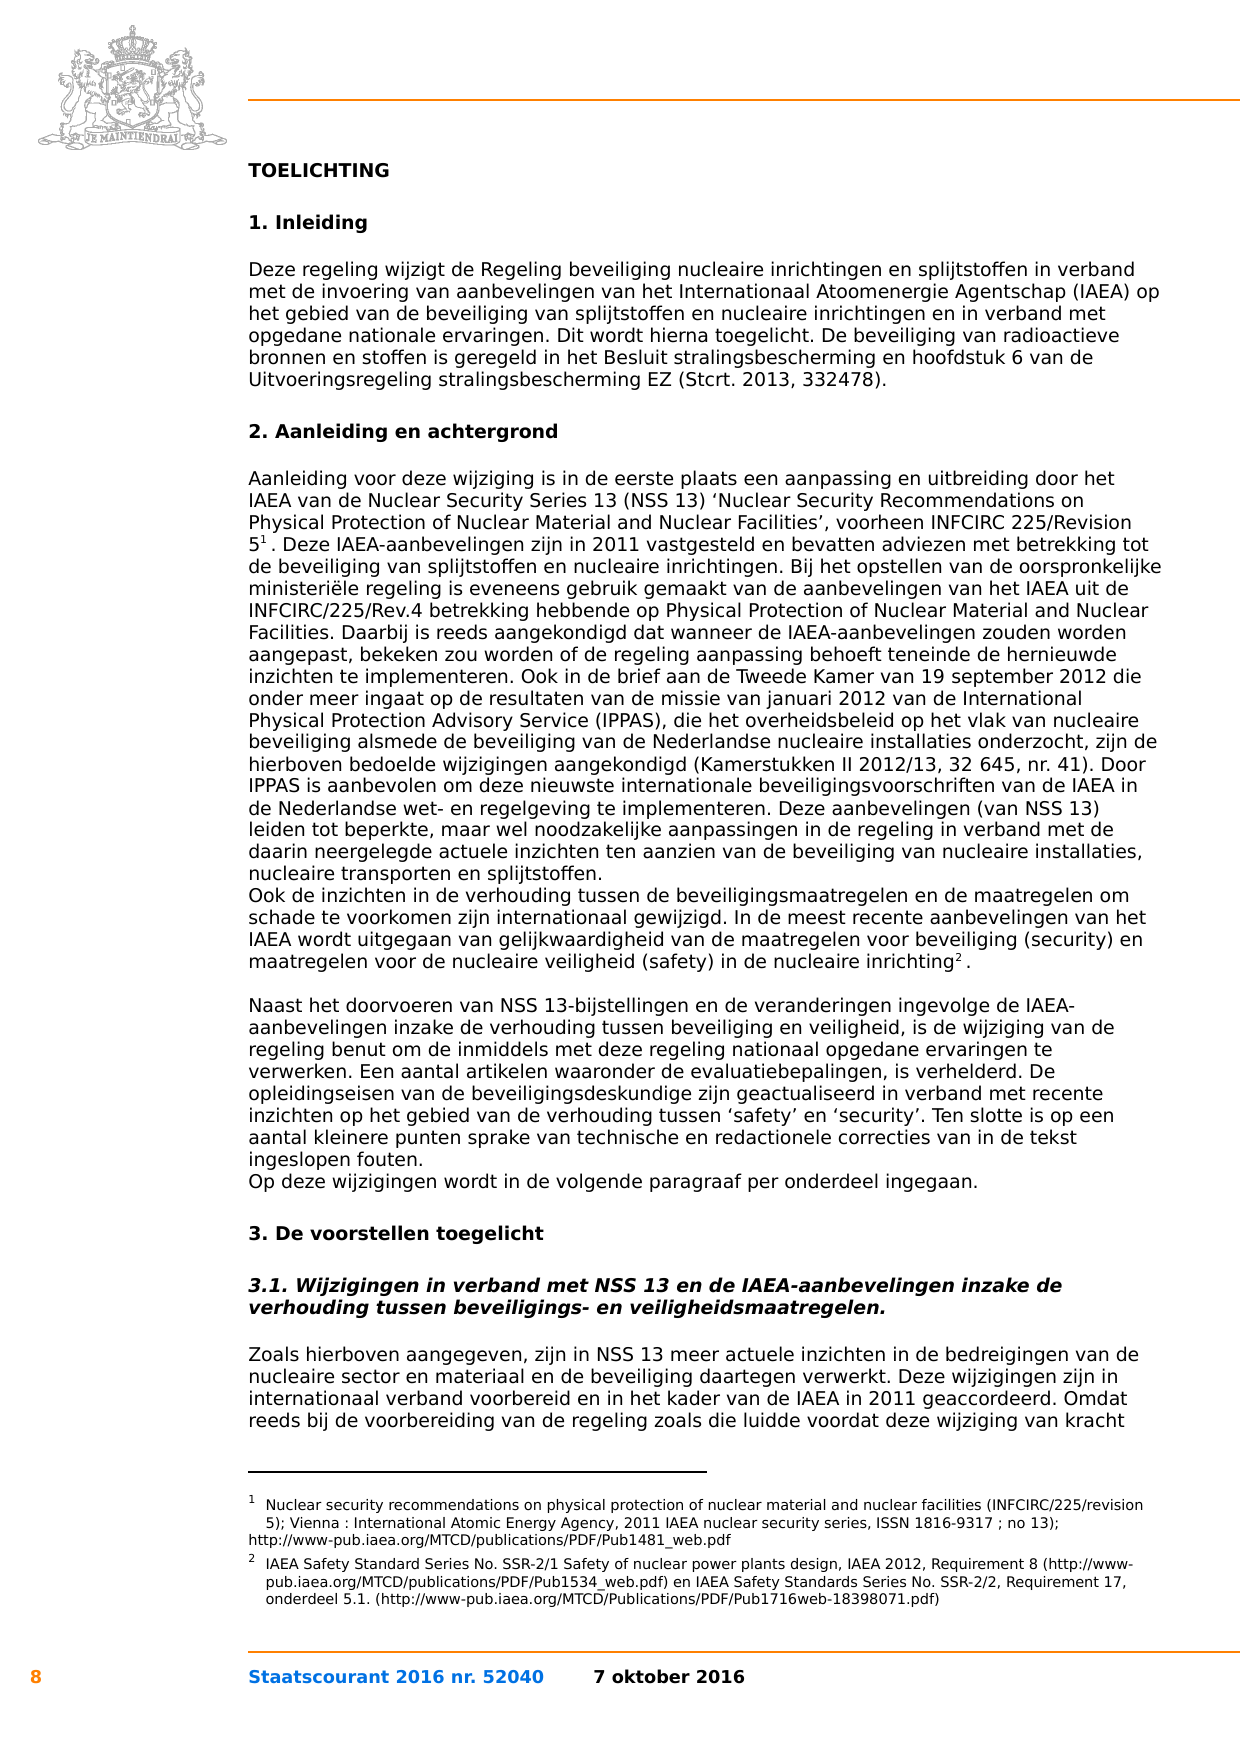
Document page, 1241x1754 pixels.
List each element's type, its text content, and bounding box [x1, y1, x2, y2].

text IAEA Safety Standard Series No. SSR-2/1 Safety of nuclear power plants design, IAEA 2012, Requirement 8 (http://www-pub.iaea.org/MTCD/publications/PDF/Pub1534_web.pdf) en IAEA Safety Standards Series No. SSR-2/2, Requirement 17, onderdeel 5.1. (http://www-pub.iaea.org/MTCD/Publications/PDF/Pub1716web-18398071.pdf) [248, 1552, 1163, 1608]
text Ook de inzichten in de verhouding tussen de beveiligingsmaatregelen en de maatregelen om schade te voorkomen zijn internationaal gewijzigd. In de meest recente aanbevelingen van het IAEA wordt uitgegaan van gelijkwaardigheid van de maatregelen voor beveiliging (security) en maatregelen voor de nucleaire veiligheid (safety) in de nucleaire inrichting. [248, 885, 1163, 973]
subtitle 1. Inleiding [248, 212, 1163, 234]
picture [38, 25, 227, 150]
text Nuclear security recommendations on physical protection of nuclear material and nuclear facilities (INFCIRC/225/revision 5); Vienna : International Atomic Energy Agency, 2011 IAEA nuclear security series, ISSN 1816-9317 ; no 13); [248, 1493, 1163, 1532]
text Naast het doorvoeren van NSS 13-bijstellingen en de veranderingen ingevolge de IAEA-aanbevelingen inzake de verhouding tussen beveiliging en veiligheid, is de wijziging van de regeling benut om de inmiddels met deze regeling nationaal opgedane ervaringen te verwerken. Een aantal artikelen waaronder de evaluatiebepalingen, is verhelderd. De opleidingseisen van de beveiligingsdeskundige zijn geactualiseerd in verband met recente inzichten op het gebied van de verhouding tussen ‘safety’ en ‘security’. Ten slotte is op een aantal kleinere punten sprake van technische en redactionele correcties van in de tekst ingeslopen fouten. [248, 995, 1163, 1171]
text Aanleiding voor deze wijziging is in de eerste plaats een aanpassing en uitbreiding door het IAEA van de Nuclear Security Series 13 (NSS 13) ‘Nuclear Security Recommendations on Physical Protection of Nuclear Material and Nuclear Facilities’, voorheen INFCIRC 225/Revision 5. Deze IAEA-aanbevelingen zijn in 2011 vastgesteld en bevatten adviezen met betrekking tot de beveiliging van splijtstoffen en nucleaire inrichtingen. Bij het opstellen van de oorspronkelijke ministeriële regeling is eveneens gebruik gemaakt van de aanbevelingen van het IAEA uit de INFCIRC/225/Rev.4 betrekking hebbende op Physical Protection of Nuclear Material and Nuclear Facilities. Daarbij is reeds aangekondigd dat wanneer de IAEA-aanbevelingen zouden worden aangepast, bekeken zou worden of de regeling aanpassing behoeft teneinde de hernieuwde inzichten te implementeren. Ook in de brief aan de Tweede Kamer van 19 september 2012 die onder meer ingaat op de resultaten van de missie van januari 2012 van de International Physical Protection Advisory Service (IPPAS), die het overheidsbeleid op het vlak van nucleaire beveiliging alsmede de beveiliging van de Nederlandse nucleaire installaties onderzocht, zijn de hierboven bedoelde wijzigingen aangekondigd (Kamerstukken II 2012/13, 32 645, nr. 41). Door IPPAS is aanbevolen om deze nieuwste internationale beveiligingsvoorschriften van de IAEA in de Nederlandse wet- en regelgeving te implementeren. Deze aanbevelingen (van NSS 13) leiden tot beperkte, maar wel noodzakelijke aanpassingen in de regeling in verband met de daarin neergelegde actuele inzichten ten aanzien van de beveiliging van nucleaire installaties, nucleaire transporten en splijtstoffen. [248, 468, 1163, 885]
text Zoals hierboven aangegeven, zijn in NSS 13 meer actuele inzichten in de bedreigingen van de nucleaire sector en materiaal en de beveiliging daartegen verwerkt. Deze wijzigingen zijn in internationaal verband voorbereid en in het kader van de IAEA in 2011 geaccordeerd. Omdat reeds bij de voorbereiding van de regeling zoals die luidde voordat deze wijziging van kracht [248, 1344, 1163, 1432]
text Op deze wijzigingen wordt in de volgende paragraaf per onderdeel ingegaan. [248, 1171, 1163, 1193]
subtitle 2. Aanleiding en achtergrond [248, 421, 1163, 443]
text Deze regeling wijzigt de Regeling beveiliging nucleaire inrichtingen en splijtstoffen in verband met de invoering van aanbevelingen van het Internationaal Atoomenergie Agentschap (IAEA) op het gebied van de beveiliging van splijtstoffen en nucleaire inrichtingen en in verband met opgedane nationale ervaringen. Dit wordt hierna toegelicht. De beveiliging van radioactieve bronnen en stoffen is geregeld in het Besluit stralingsbescherming en hoofdstuk 6 van de Uitvoeringsregeling stralingsbescherming EZ (Stcrt. 2013, 332478). [248, 259, 1163, 391]
text http://www-pub.iaea.org/MTCD/publications/PDF/Pub1481_web.pdf [248, 1532, 1163, 1549]
subtitle 3. De voorstellen toegelicht [248, 1223, 1163, 1245]
subtitle 3.1. Wijzigingen in verband met NSS 13 en de IAEA-aanbevelingen inzake de verhouding tussen beveiligings- en veiligheidsmaatregelen. [248, 1275, 1163, 1319]
subtitle TOELICHTING [248, 160, 1163, 182]
